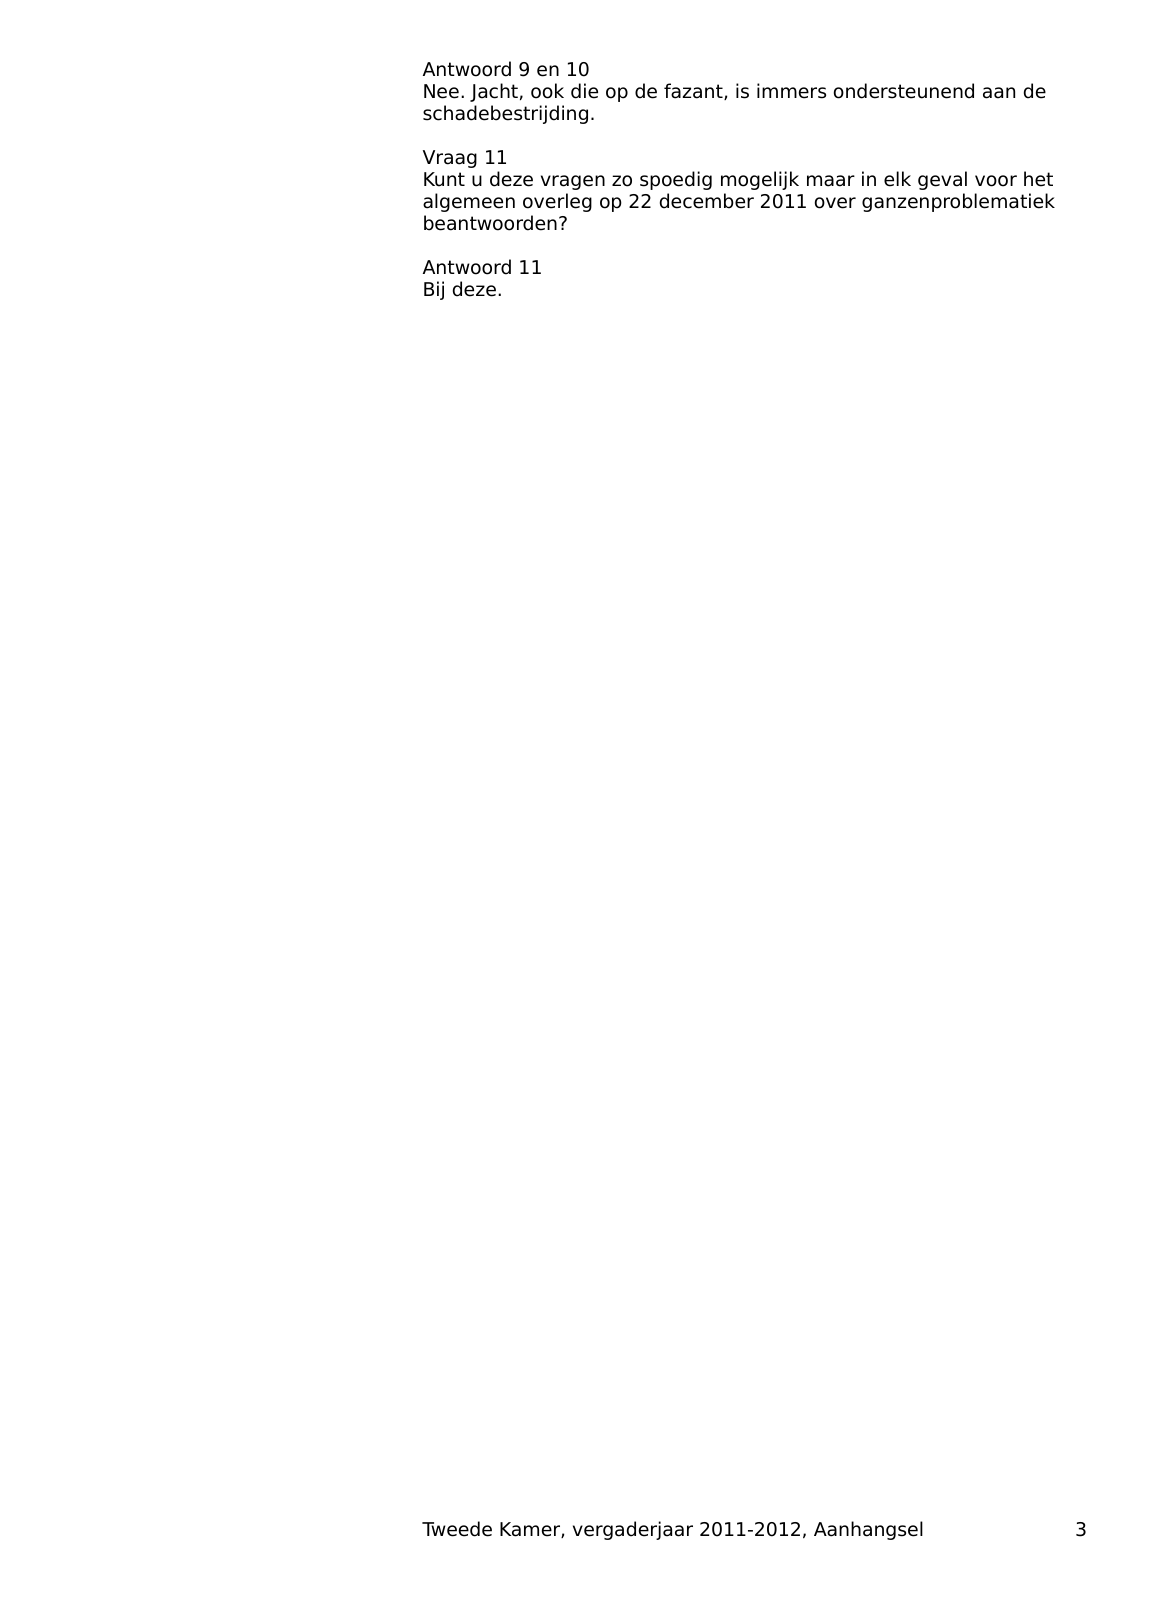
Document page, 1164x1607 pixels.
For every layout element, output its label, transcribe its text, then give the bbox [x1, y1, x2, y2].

text Antwoord 11 [422, 257, 1087, 279]
text Bij deze. [422, 279, 1087, 301]
text Vraag 11 [422, 147, 1087, 169]
text Nee. Jacht, ook die op de fazant, is immers ondersteunend aan de schadebestrijding. [422, 81, 1087, 125]
text Antwoord 9 en 10 [422, 59, 1087, 81]
text Kunt u deze vragen zo spoedig mogelijk maar in elk geval voor het algemeen overleg op 22 december 2011 over ganzenproblematiek beantwoorden? [422, 169, 1087, 235]
